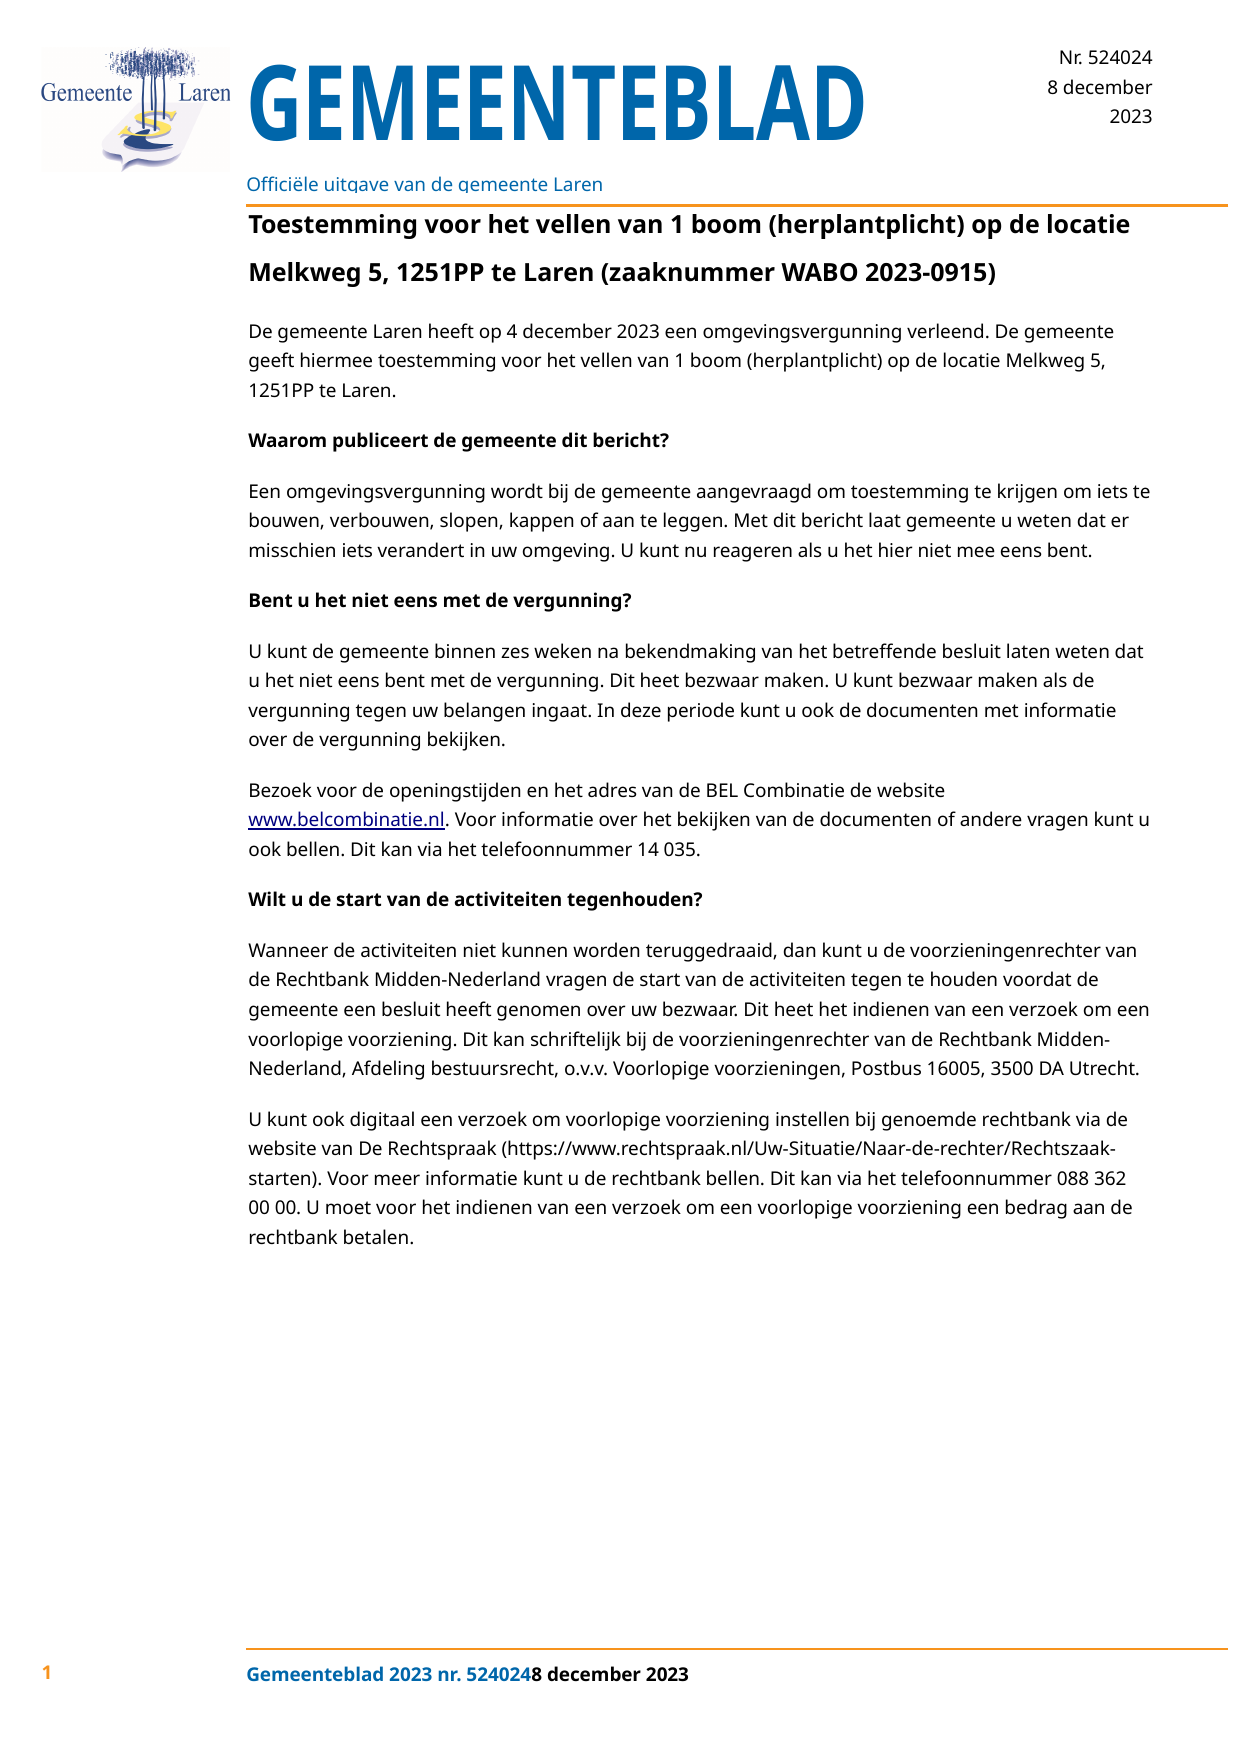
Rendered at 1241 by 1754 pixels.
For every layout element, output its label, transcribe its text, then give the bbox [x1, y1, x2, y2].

text De gemeente Laren heeft op 4 december 2023 een omgevingsvergunning verleend. De gemeente geeft hiermee toestemming voor het vellen van 1 boom (herplantplicht) op de locatie Melkweg 5, 1251PP te Laren. [248, 318, 1152, 403]
picture [41, 47, 231, 172]
text Bezoek voor de openingstijden en het adres van de BEL Combinatie de website www.belcombinatie.nl. Voor informatie over het bekijken van de documenten of andere vragen kunt u ook bellen. Dit kan via het telefoonnummer 14 035. [248, 777, 1152, 862]
text Wilt u de start van de activiteiten tegenhouden? [248, 887, 1152, 912]
text Wanneer de activiteiten niet kunnen worden teruggedraaid, dan kunt u de voorzieningenrechter van de Rechtbank Midden-Nederland vragen de start van de activiteiten tegen te houden voordat de gemeente een besluit heeft genomen over uw bezwaar. Dit heet het indienen van een verzoek om een voorlopige voorziening. Dit kan schriftelijk bij de voorzieningenrechter van de Rechtbank Midden-Nederland, Afdeling bestuursrecht, o.v.v. Voorlopige voorzieningen, Postbus 16005, 3500 DA Utrecht. [248, 937, 1152, 1081]
text Een omgevingsvergunning wordt bij de gemeente aangevraagd om toestemming te krijgen om iets te bouwen, verbouwen, slopen, kappen of aan te leggen. Met dit bericht laat gemeente u weten dat er misschien iets verandert in uw omgeving. U kunt nu reageren als u het hier niet mee eens bent. [248, 478, 1152, 563]
text Waarom publiceert de gemeente dit bericht? [248, 427, 1152, 453]
text Toestemming voor het vellen van 1 boom (herplantplicht) op de locatie Melkweg 5, 1251PP te Laren (zaaknummer WABO 2023-0915) [248, 207, 1152, 288]
text Bent u het niet eens met de vergunning? [248, 587, 1152, 613]
text U kunt ook digitaal een verzoek om voorlopige voorziening instellen bij genoemde rechtbank via de website van De Rechtspraak (https://www.rechtspraak.nl/Uw-Situatie/Naar-de-rechter/Rechtszaak-starten). Voor meer informatie kunt u de rechtbank bellen. Dit kan via het telefoonnummer 088 362 00 00. U moet voor het indienen van een verzoek om een voorlopige voorziening een bedrag aan de rechtbank betalen. [248, 1106, 1152, 1250]
text U kunt de gemeente binnen zes weken na bekendmaking van het betreffende besluit laten weten dat u het niet eens bent met de vergunning. Dit heet bezwaar maken. U kunt bezwaar maken als de vergunning tegen uw belangen ingaat. In deze periode kunt u ook de documenten met informatie over de vergunning bekijken. [248, 638, 1152, 752]
